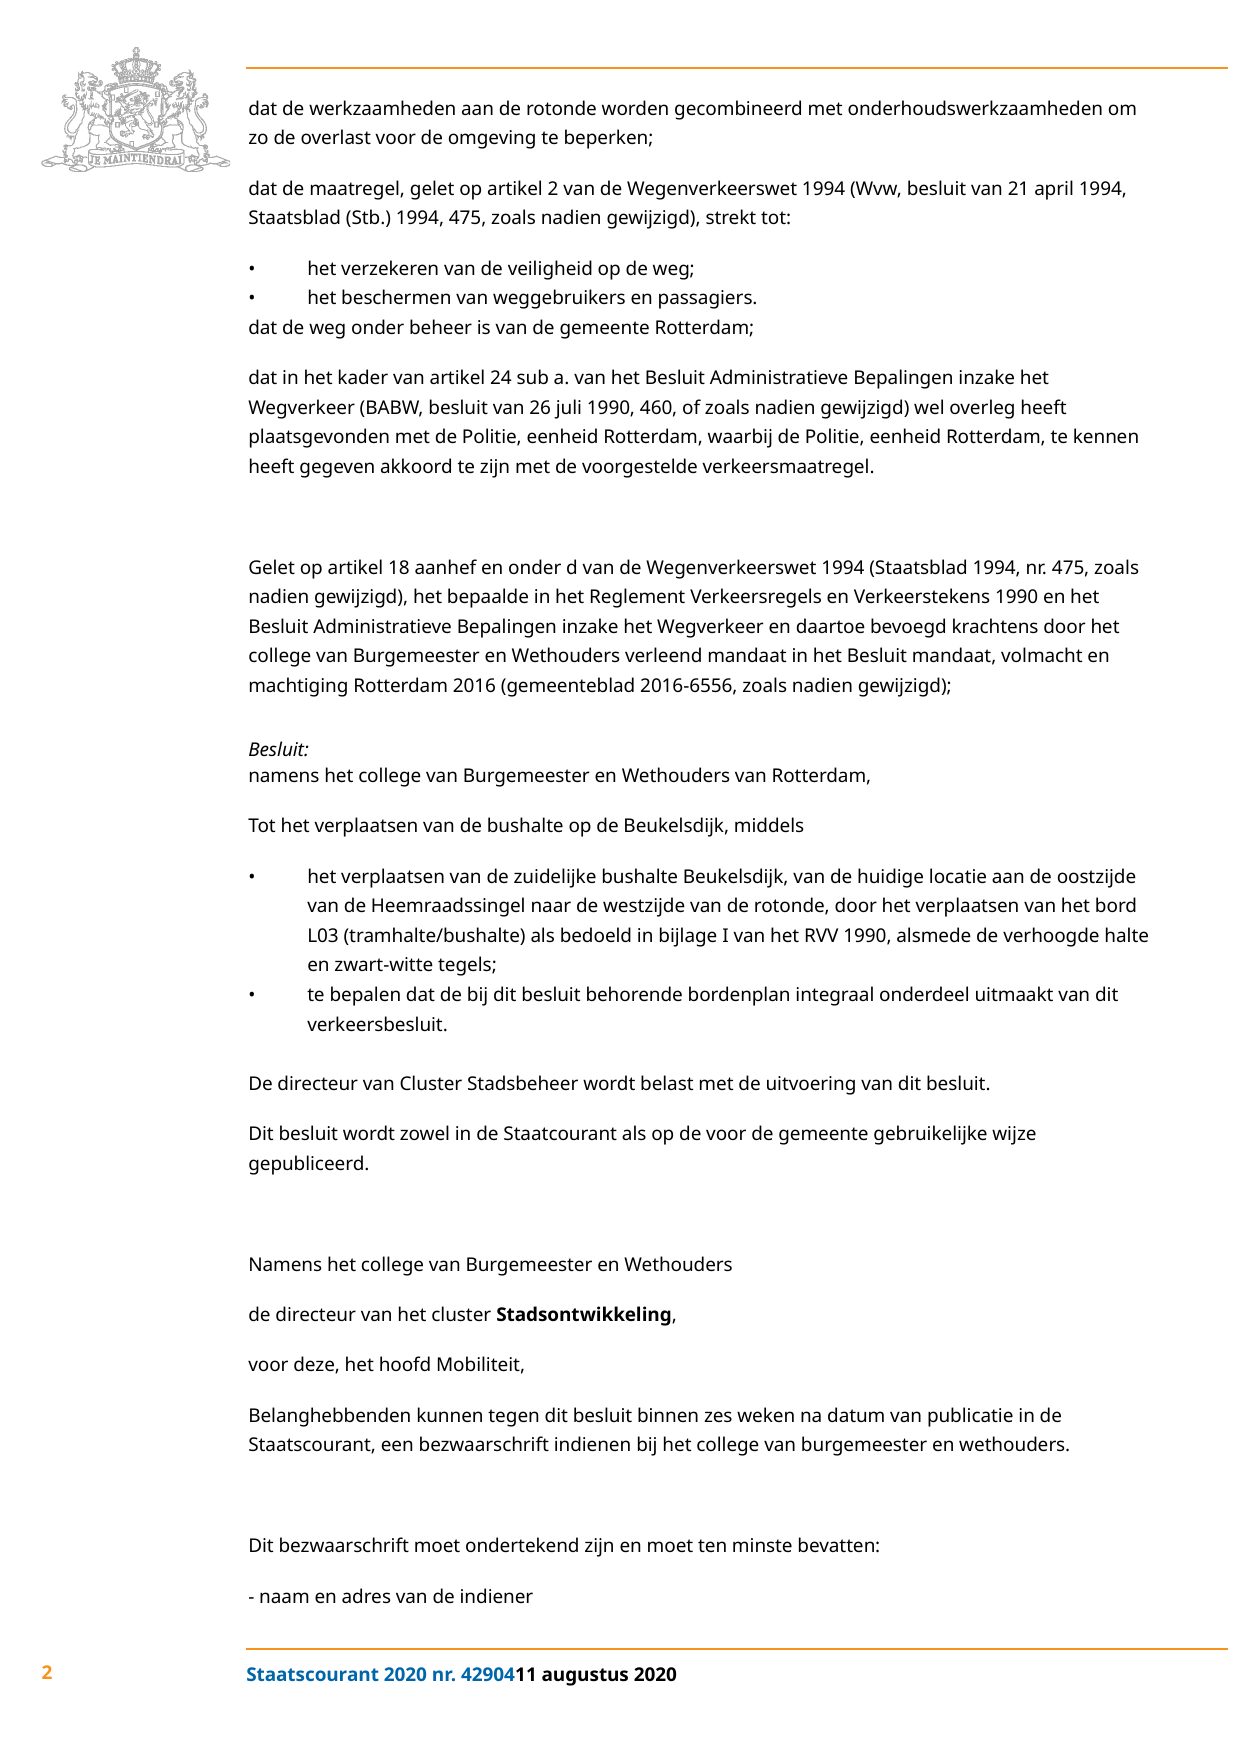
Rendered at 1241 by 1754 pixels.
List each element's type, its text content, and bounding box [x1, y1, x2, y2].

text dat de werkzaamheden aan de rotonde worden gecombineerd met onderhoudswerkzaamheden om zo de overlast voor de omgeving te beperken; [248, 95, 1152, 150]
text voor deze, het hoofd Mobiliteit, [248, 1352, 1152, 1377]
text namens het college van Burgemeester en Wethouders van Rotterdam, [248, 762, 1152, 788]
text Gelet op artikel 18 aanhef en onder d van de Wegenverkeerswet 1994 (Staatsblad 1994, nr. 475, zoals nadien gewijzigd), het bepaalde in het Reglement Verkeersregels en Verkeerstekens 1990 en het Besluit Administratieve Bepalingen inzake het Wegverkeer en daartoe bevoegd krachtens door het college van Burgemeester en Wethouders verleend mandaat in het Besluit mandaat, volmacht en machtiging Rotterdam 2016 (gemeenteblad 2016-6556, zoals nadien gewijzigd); [248, 554, 1152, 698]
text Belanghebbenden kunnen tegen dit besluit binnen zes weken na datum van publicatie in de Staatscourant, een bezwaarschrift indienen bij het college van burgemeester en wethouders. [248, 1402, 1152, 1457]
text Dit besluit wordt zowel in de Staatcourant als op de voor de gemeente gebruikelijke wijze gepubliceerd. [248, 1120, 1152, 1176]
text dat de maatregel, gelet op artikel 2 van de Wegenverkeerswet 1994 (Wvw, besluit van 21 april 1994, Staatsblad (Stb.) 1994, 475, zoals nadien gewijzigd), strekt tot: [248, 175, 1152, 230]
text Tot het verplaatsen van de bushalte op de Beukelsdijk, middels [248, 812, 1152, 838]
text Dit bezwaarschrift moet ondertekend zijn en moet ten minste bevatten: [248, 1532, 1152, 1558]
text dat de weg onder beheer is van de gemeente Rotterdam; [248, 314, 1152, 340]
list het beschermen van weggebruikers en passagiers. [248, 284, 1152, 310]
text Namens het college van Burgemeester en Wethouders [248, 1251, 1152, 1276]
text - naam en adres van de indiener [248, 1583, 1152, 1608]
list te bepalen dat de bij dit besluit behorende bordenplan integraal onderdeel uitmaakt van dit verkeersbesluit. [248, 981, 1152, 1036]
text dat in het kader van artikel 24 sub a. van het Besluit Administratieve Bepalingen inzake het Wegverkeer (BABW, besluit van 26 juli 1990, 460, of zoals nadien gewijzigd) wel overleg heeft plaatsgevonden met de Politie, eenheid Rotterdam, waarbij de Politie, eenheid Rotterdam, te kennen heeft gegeven akkoord te zijn met de voorgestelde verkeersmaatregel. [248, 364, 1152, 479]
text De directeur van Cluster Stadsbeheer wordt belast met de uitvoering van dit besluit. [248, 1070, 1152, 1096]
picture [41, 47, 231, 172]
text de directeur van het cluster Stadsontwikkeling, [248, 1301, 1152, 1327]
list het verzekeren van de veiligheid op de weg; [248, 255, 1152, 281]
text Besluit: [248, 736, 1152, 762]
list het verplaatsen van de zuidelijke bushalte Beukelsdijk, van de huidige locatie aan de oostzijde van de Heemraadssingel naar de westzijde van de rotonde, door het verplaatsen van het bord L03 (tramhalte/bushalte) als bedoeld in bijlage I van het RVV 1990, alsmede de verhoogde halte en zwart-witte tegels; [248, 863, 1152, 977]
